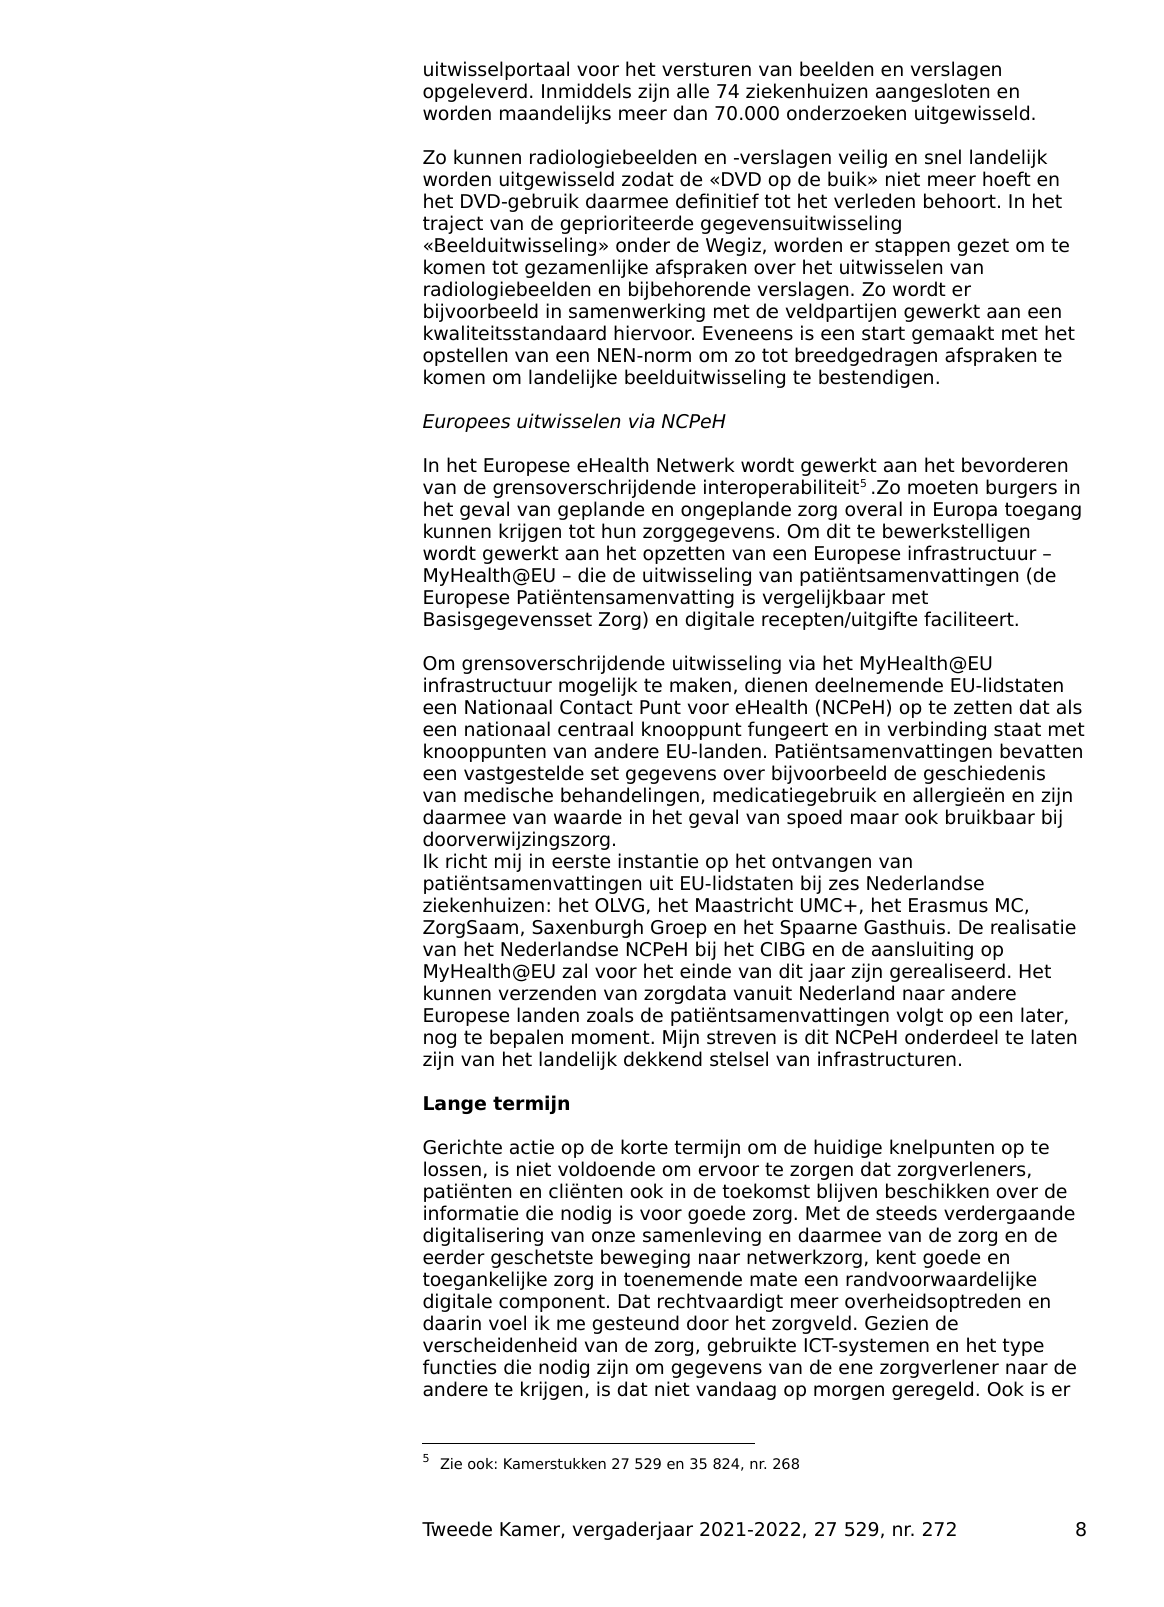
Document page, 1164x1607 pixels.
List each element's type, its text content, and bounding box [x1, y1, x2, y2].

subtitle Europees uitwisselen via NCPeH [422, 411, 1087, 433]
subtitle Lange termijn [422, 1093, 1087, 1115]
text Zie ook: Kamerstukken 27 529 en 35 824, nr. 268 [422, 1452, 1087, 1474]
text Om grensoverschrijdende uitwisseling via het MyHealth@EU infrastructuur mogelijk te maken, dienen deelnemende EU-lidstaten een Nationaal Contact Punt voor eHealth (NCPeH) op te zetten dat als een nationaal centraal knooppunt fungeert en in verbinding staat met knooppunten van andere EU-landen. Patiëntsamenvattingen bevatten een vastgestelde set gegevens over bijvoorbeeld de geschiedenis van medische behandelingen, medicatiegebruik en allergieën en zijn daarmee van waarde in het geval van spoed maar ook bruikbaar bij doorverwijzingszorg. [422, 653, 1087, 851]
text Ik richt mij in eerste instantie op het ontvangen van patiëntsamenvattingen uit EU-lidstaten bij zes Nederlandse ziekenhuizen: het OLVG, het Maastricht UMC+, het Erasmus MC, ZorgSaam, Saxenburgh Groep en het Spaarne Gasthuis. De realisatie van het Nederlandse NCPeH bij het CIBG en de aansluiting op MyHealth@EU zal voor het einde van dit jaar zijn gerealiseerd. Het kunnen verzenden van zorgdata vanuit Nederland naar andere Europese landen zoals de patiëntsamenvattingen volgt op een later, nog te bepalen moment. Mijn streven is dit NCPeH onderdeel te laten zijn van het landelijk dekkend stelsel van infrastructuren. [422, 851, 1087, 1071]
text Gerichte actie op de korte termijn om de huidige knelpunten op te lossen, is niet voldoende om ervoor te zorgen dat zorgverleners, patiënten en cliënten ook in de toekomst blijven beschikken over de informatie die nodig is voor goede zorg. Met de steeds verdergaande digitalisering van onze samenleving en daarmee van de zorg en de eerder geschetste beweging naar netwerkzorg, kent goede en toegankelijke zorg in toenemende mate een randvoorwaardelijke digitale component. Dat rechtvaardigt meer overheidsoptreden en daarin voel ik me gesteund door het zorgveld. Gezien de verscheidenheid van de zorg, gebruikte ICT-systemen en het type functies die nodig zijn om gegevens van de ene zorgverlener naar de andere te krijgen, is dat niet vandaag op morgen geregeld. Ook is er [422, 1137, 1087, 1401]
text uitwisselportaal voor het versturen van beelden en verslagen opgeleverd. Inmiddels zijn alle 74 ziekenhuizen aangesloten en worden maandelijks meer dan 70.000 onderzoeken uitgewisseld. [422, 59, 1087, 125]
text In het Europese eHealth Netwerk wordt gewerkt aan het bevorderen van de grensoverschrijdende interoperabiliteit.Zo moeten burgers in het geval van geplande en ongeplande zorg overal in Europa toegang kunnen krijgen tot hun zorggegevens. Om dit te bewerkstelligen wordt gewerkt aan het opzetten van een Europese infrastructuur – MyHealth@EU – die de uitwisseling van patiëntsamenvattingen (de Europese Patiëntensamenvatting is vergelijkbaar met Basisgegevensset Zorg) en digitale recepten/uitgifte faciliteert. [422, 455, 1087, 631]
text Zo kunnen radiologiebeelden en -verslagen veilig en snel landelijk worden uitgewisseld zodat de «DVD op de buik» niet meer hoeft en het DVD-gebruik daarmee definitief tot het verleden behoort. In het traject van de geprioriteerde gegevensuitwisseling «Beelduitwisseling» onder de Wegiz, worden er stappen gezet om te komen tot gezamenlijke afspraken over het uitwisselen van radiologiebeelden en bijbehorende verslagen. Zo wordt er bijvoorbeeld in samenwerking met de veldpartijen gewerkt aan een kwaliteitsstandaard hiervoor. Eveneens is een start gemaakt met het opstellen van een NEN-norm om zo tot breedgedragen afspraken te komen om landelijke beelduitwisseling te bestendigen. [422, 147, 1087, 389]
